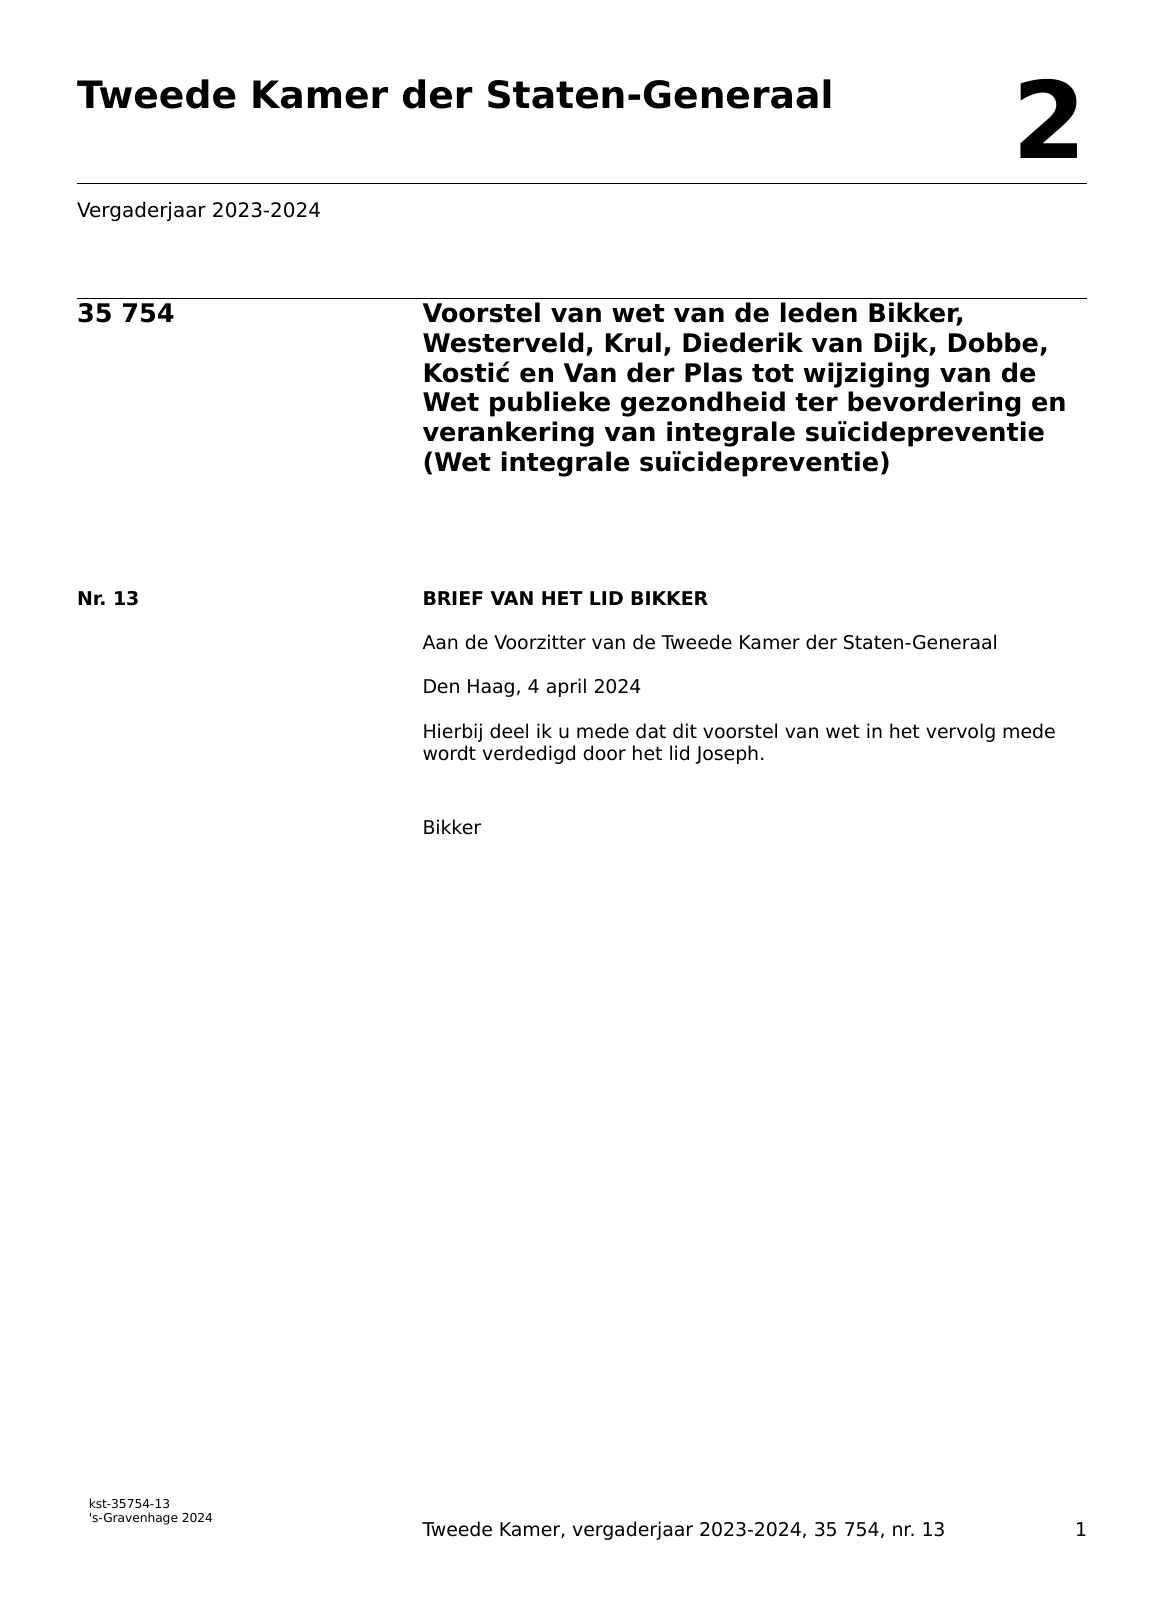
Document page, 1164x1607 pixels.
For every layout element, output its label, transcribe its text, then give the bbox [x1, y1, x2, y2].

text Aan de Voorzitter van de Tweede Kamer der Staten-Generaal [422, 632, 1087, 654]
table_header Tweede Kamer der Staten-Generaal [77, 59, 886, 183]
text Den Haag, 4 april 2024 [422, 676, 1087, 698]
subtitle 35 754 Voorstel van wet van de leden Bikker, Westerveld, Krul, Diederik van Dijk, Dobbe, Kostić en Van der Plas tot wijziging van de Wet publieke gezondheid ter bevordering en verankering van integrale suïcidepreventie (Wet integrale suïcidepreventie) [77, 299, 1087, 477]
text kst-35754-13 [88, 1497, 323, 1511]
table_cell Vergaderjaar 2023-2024 [77, 184, 1087, 298]
table_header 2 [886, 59, 1087, 183]
text Bikker [422, 794, 1087, 838]
subtitle Nr. 13 BRIEF VAN HET LID BIKKER [77, 588, 1087, 610]
text 's-Gravenhage 2024 [88, 1511, 323, 1525]
text Hierbij deel ik u mede dat dit voorstel van wet in het vervolg mede wordt verdedigd door het lid Joseph. [422, 721, 1087, 764]
